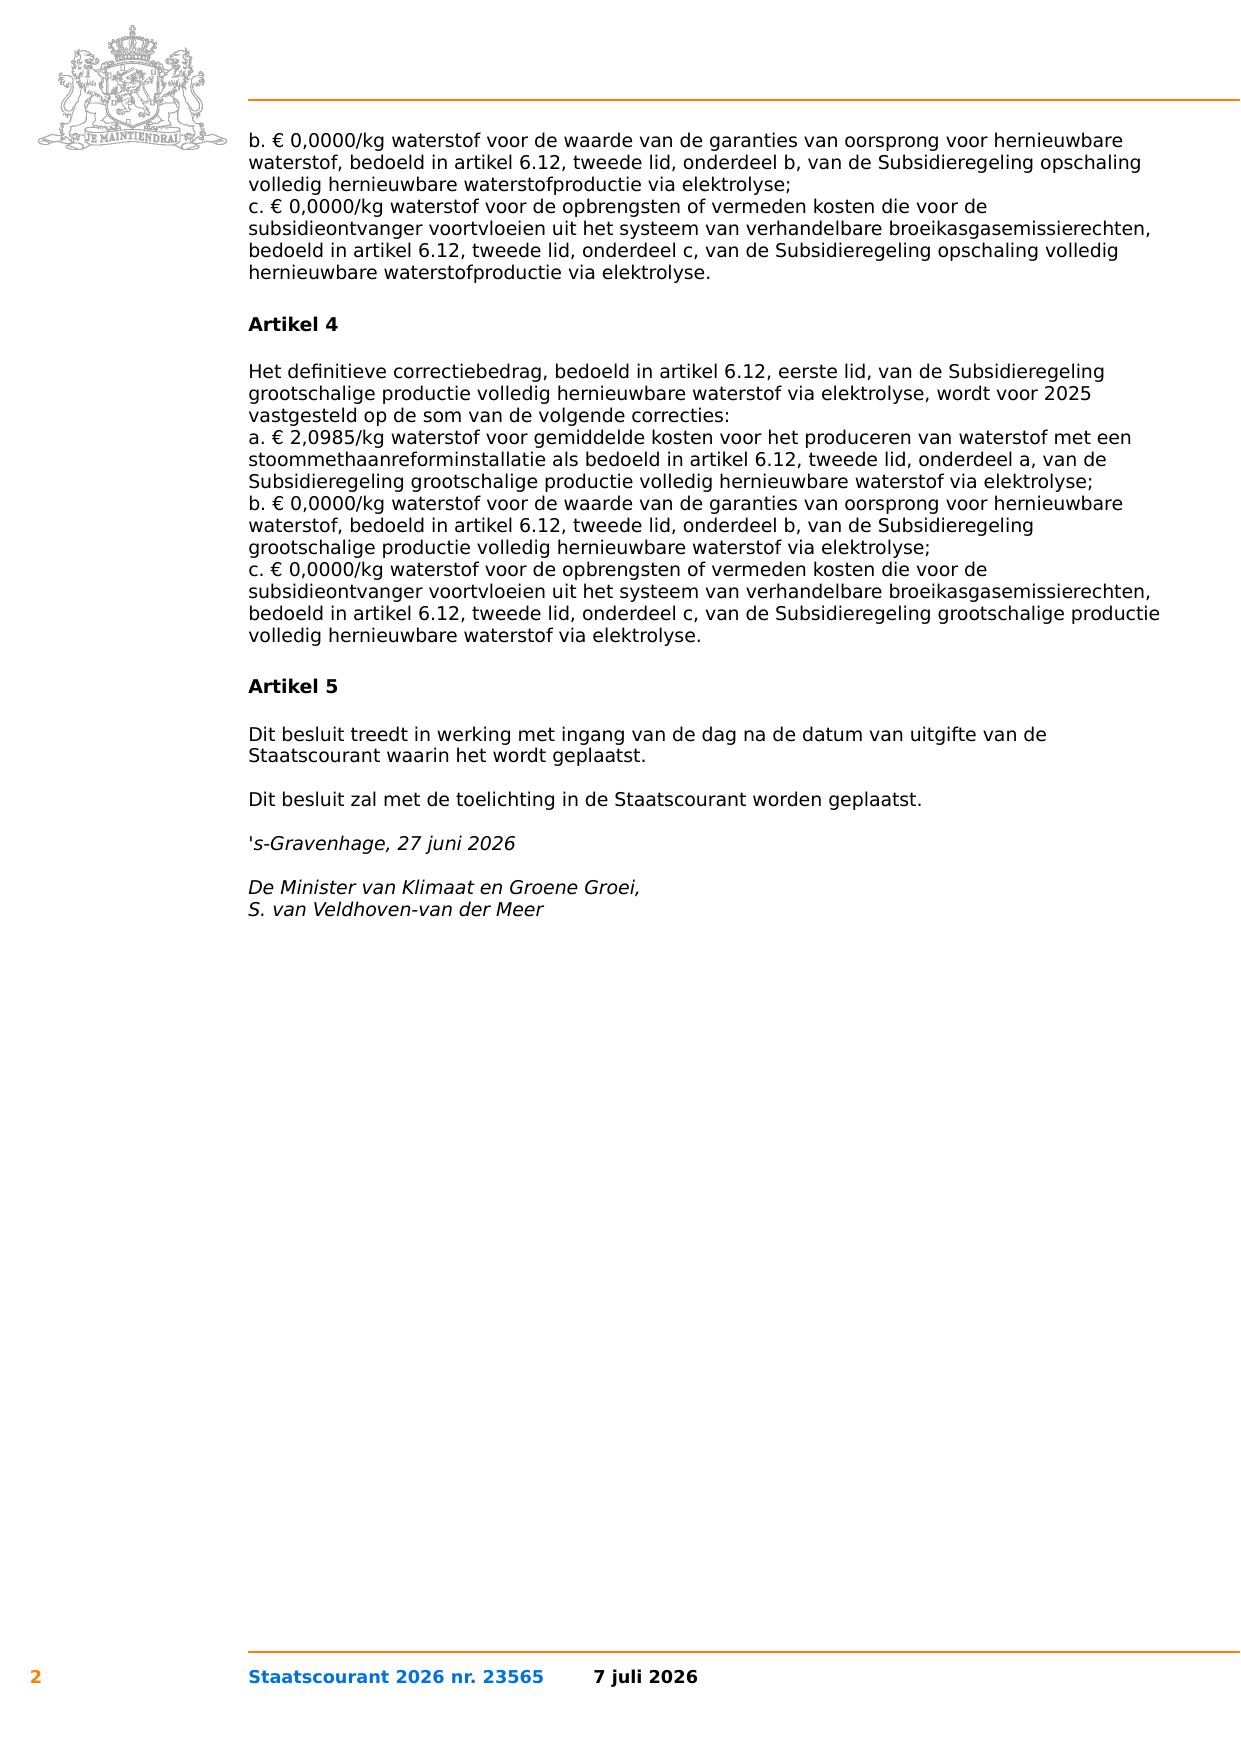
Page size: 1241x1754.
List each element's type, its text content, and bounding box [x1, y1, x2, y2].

text 's-Gravenhage, 27 juni 2026 [248, 833, 1163, 855]
text Dit besluit zal met de toelichting in de Staatscourant worden geplaatst. [248, 789, 1163, 811]
text a. € 2,0985/kg waterstof voor gemiddelde kosten voor het produceren van waterstof met een stoommethaanreforminstallatie als bedoeld in artikel 6.12, tweede lid, onderdeel a, van de Subsidieregeling grootschalige productie volledig hernieuwbare waterstof via elektrolyse; [248, 427, 1163, 493]
text De Minister van Klimaat en Groene Groei, S. van Veldhoven-van der Meer [248, 877, 1163, 921]
text b. € 0,0000/kg waterstof voor de waarde van de garanties van oorsprong voor hernieuwbare waterstof, bedoeld in artikel 6.12, tweede lid, onderdeel b, van de Subsidieregeling opschaling volledig hernieuwbare waterstofproductie via elektrolyse; [248, 130, 1163, 196]
subtitle Artikel 5 [248, 676, 1163, 698]
text c. € 0,0000/kg waterstof voor de opbrengsten of vermeden kosten die voor de subsidieontvanger voortvloeien uit het systeem van verhandelbare broeikasgasemissierechten, bedoeld in artikel 6.12, tweede lid, onderdeel c, van de Subsidieregeling opschaling volledig hernieuwbare waterstofproductie via elektrolyse. [248, 196, 1163, 284]
subtitle Artikel 4 [248, 314, 1163, 336]
text c. € 0,0000/kg waterstof voor de opbrengsten of vermeden kosten die voor de subsidieontvanger voortvloeien uit het systeem van verhandelbare broeikasgasemissierechten, bedoeld in artikel 6.12, tweede lid, onderdeel c, van de Subsidieregeling grootschalige productie volledig hernieuwbare waterstof via elektrolyse. [248, 558, 1163, 646]
text Dit besluit treedt in werking met ingang van de dag na de datum van uitgifte van de Staatscourant waarin het wordt geplaatst. [248, 723, 1163, 767]
picture [38, 25, 227, 150]
text b. € 0,0000/kg waterstof voor de waarde van de garanties van oorsprong voor hernieuwbare waterstof, bedoeld in artikel 6.12, tweede lid, onderdeel b, van de Subsidieregeling grootschalige productie volledig hernieuwbare waterstof via elektrolyse; [248, 493, 1163, 558]
text Het definitieve correctiebedrag, bedoeld in artikel 6.12, eerste lid, van de Subsidieregeling grootschalige productie volledig hernieuwbare waterstof via elektrolyse, wordt voor 2025 vastgesteld op de som van de volgende correcties: [248, 361, 1163, 427]
